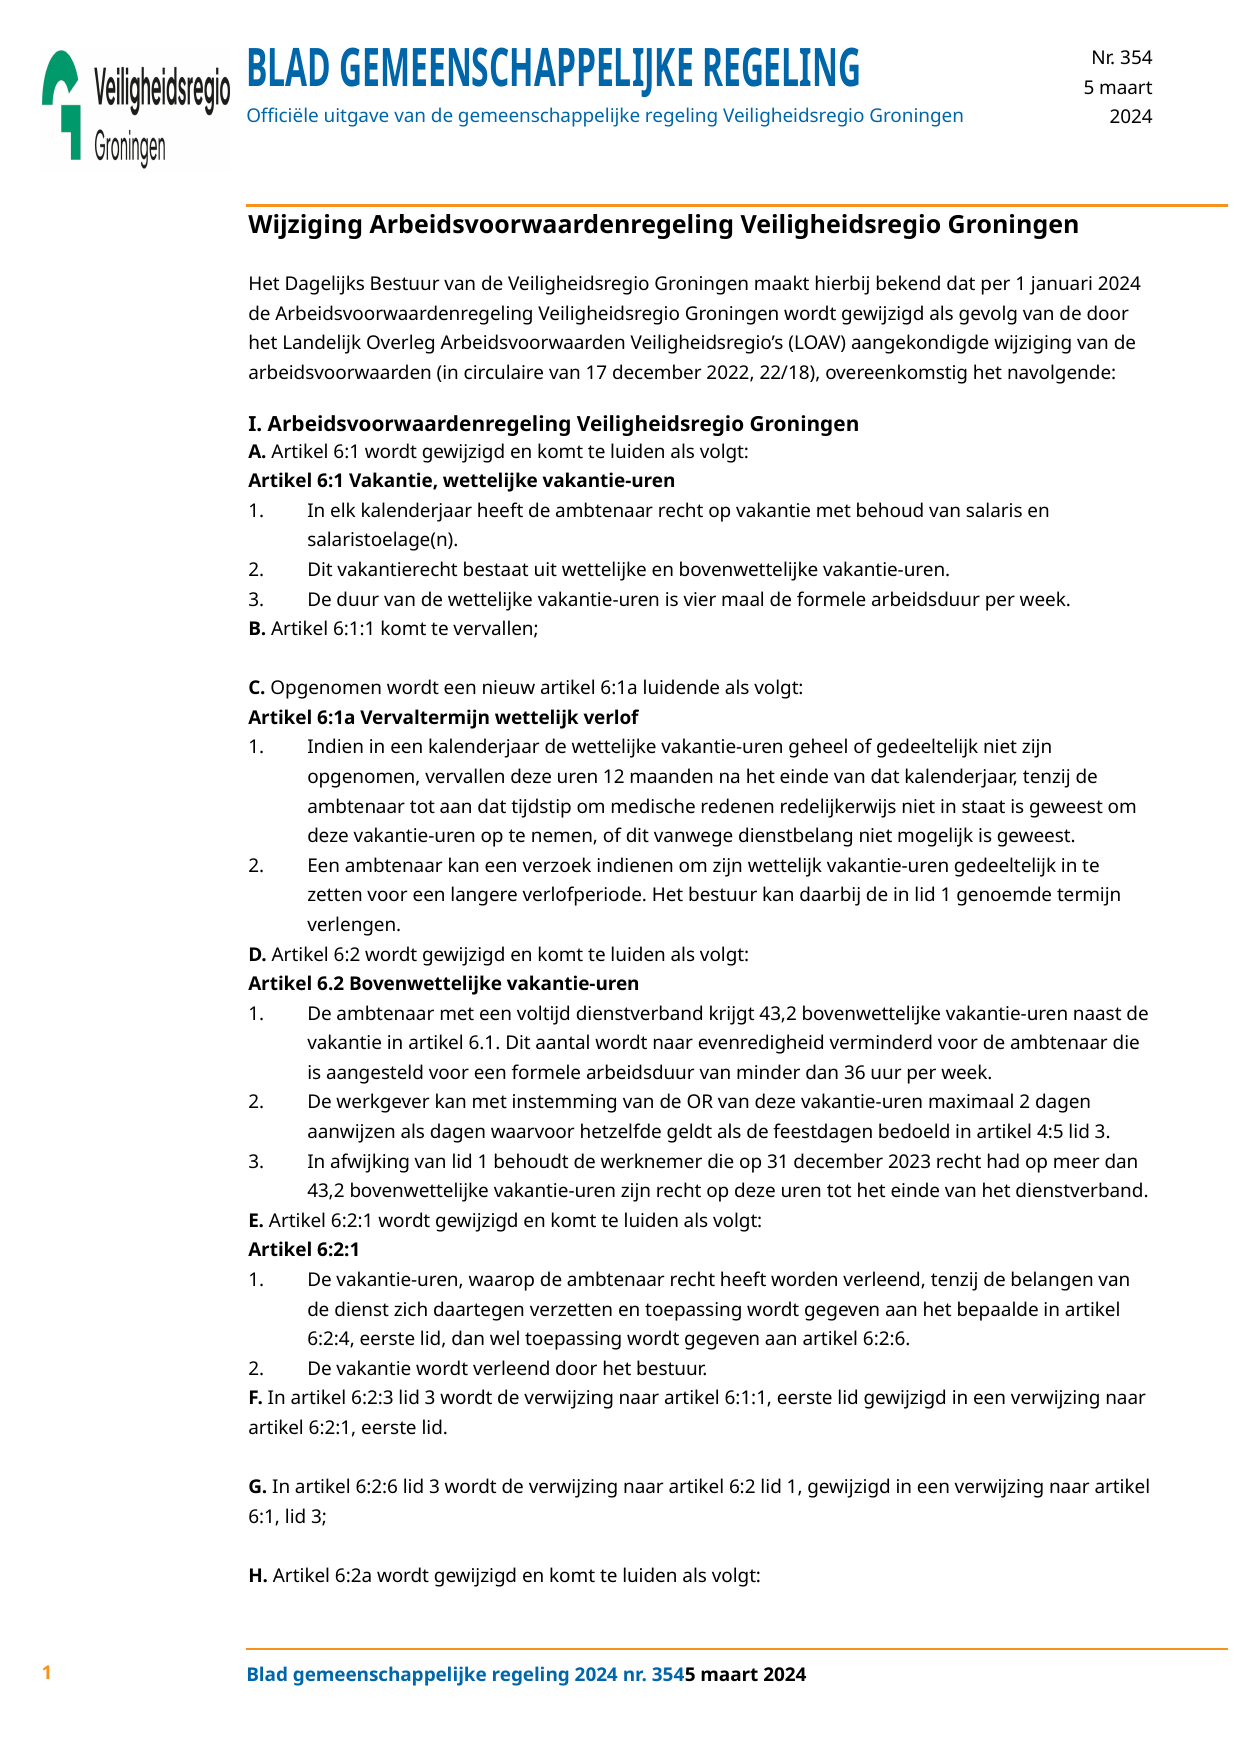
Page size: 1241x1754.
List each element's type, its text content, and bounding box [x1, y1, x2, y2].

list De duur van de wettelijke vakantie-uren is vier maal de formele arbeidsduur per week. [248, 586, 1152, 612]
list In afwijking van lid 1 behoudt de werknemer die op 31 december 2023 recht had op meer dan 43,2 bovenwettelijke vakantie-uren zijn recht op deze uren tot het einde van het dienstverband. [248, 1148, 1152, 1203]
list Dit vakantierecht bestaat uit wettelijke en bovenwettelijke vakantie-uren. [248, 556, 1152, 582]
text F. In artikel 6:2:3 lid 3 wordt de verwijzing naar artikel 6:1:1, eerste lid gewijzigd in een verwijzing naar artikel 6:2:1, eerste lid. [248, 1384, 1152, 1440]
picture [41, 47, 231, 172]
text Artikel 6.2 Bovenwettelijke vakantie-uren [248, 970, 1152, 996]
list De vakantie-uren, waarop de ambtenaar recht heeft worden verleend, tenzij de belangen van de dienst zich daartegen verzetten en toepassing wordt gegeven aan het bepaalde in artikel 6:2:4, eerste lid, dan wel toepassing wordt gegeven aan artikel 6:2:6. [248, 1266, 1152, 1351]
text Artikel 6:1a Vervaltermijn wettelijk verlof [248, 704, 1152, 730]
list Indien in een kalenderjaar de wettelijke vakantie-uren geheel of gedeeltelijk niet zijn opgenomen, vervallen deze uren 12 maanden na het einde van dat kalenderjaar, tenzij de ambtenaar tot aan dat tijdstip om medische redenen redelijkerwijs niet in staat is geweest om deze vakantie-uren op te nemen, of dit vanwege dienstbelang niet mogelijk is geweest. [248, 734, 1152, 848]
text I. Arbeidsvoorwaardenregeling Veiligheidsregio Groningen [248, 409, 1152, 438]
text G. In artikel 6:2:6 lid 3 wordt de verwijzing naar artikel 6:2 lid 1, gewijzigd in een verwijzing naar artikel 6:1, lid 3; [248, 1473, 1152, 1529]
list De ambtenaar met een voltijd dienstverband krijgt 43,2 bovenwettelijke vakantie-uren naast de vakantie in artikel 6.1. Dit aantal wordt naar evenredigheid verminderd voor de ambtenaar die is aangesteld voor een formele arbeidsduur van minder dan 36 uur per week. [248, 1000, 1152, 1085]
text A. Artikel 6:1 wordt gewijzigd en komt te luiden als volgt: [248, 438, 1152, 464]
text H. Artikel 6:2a wordt gewijzigd en komt te luiden als volgt: [248, 1562, 1152, 1588]
text Wijziging Arbeidsvoorwaardenregeling Veiligheidsregio Groningen [248, 207, 1152, 241]
text E. Artikel 6:2:1 wordt gewijzigd en komt te luiden als volgt: [248, 1207, 1152, 1233]
text Artikel 6:2:1 [248, 1237, 1152, 1262]
list Een ambtenaar kan een verzoek indienen om zijn wettelijk vakantie-uren gedeeltelijk in te zetten voor een langere verlofperiode. Het bestuur kan daarbij de in lid 1 genoemde termijn verlengen. [248, 852, 1152, 937]
list De werkgever kan met instemming van de OR van deze vakantie-uren maximaal 2 dagen aanwijzen als dagen waarvoor hetzelfde geldt als de feestdagen bedoeld in artikel 4:5 lid 3. [248, 1089, 1152, 1144]
list In elk kalenderjaar heeft de ambtenaar recht op vakantie met behoud van salaris en salaristoelage(n). [248, 497, 1152, 552]
list De vakantie wordt verleend door het bestuur. [248, 1355, 1152, 1381]
text Artikel 6:1 Vakantie, wettelijke vakantie-uren [248, 467, 1152, 493]
text B. Artikel 6:1:1 komt te vervallen; [248, 615, 1152, 641]
text D. Artikel 6:2 wordt gewijzigd en komt te luiden als volgt: [248, 941, 1152, 967]
text Het Dagelijks Bestuur van de Veiligheidsregio Groningen maakt hierbij bekend dat per 1 januari 2024 de Arbeidsvoorwaardenregeling Veiligheidsregio Groningen wordt gewijzigd als gevolg van de door het Landelijk Overleg Arbeidsvoorwaarden Veiligheidsregio’s (LOAV) aangekondigde wijziging van de arbeidsvoorwaarden (in circulaire van 17 december 2022, 22/18), overeenkomstig het navolgende: [248, 270, 1152, 385]
text C. Opgenomen wordt een nieuw artikel 6:1a luidende als volgt: [248, 674, 1152, 700]
